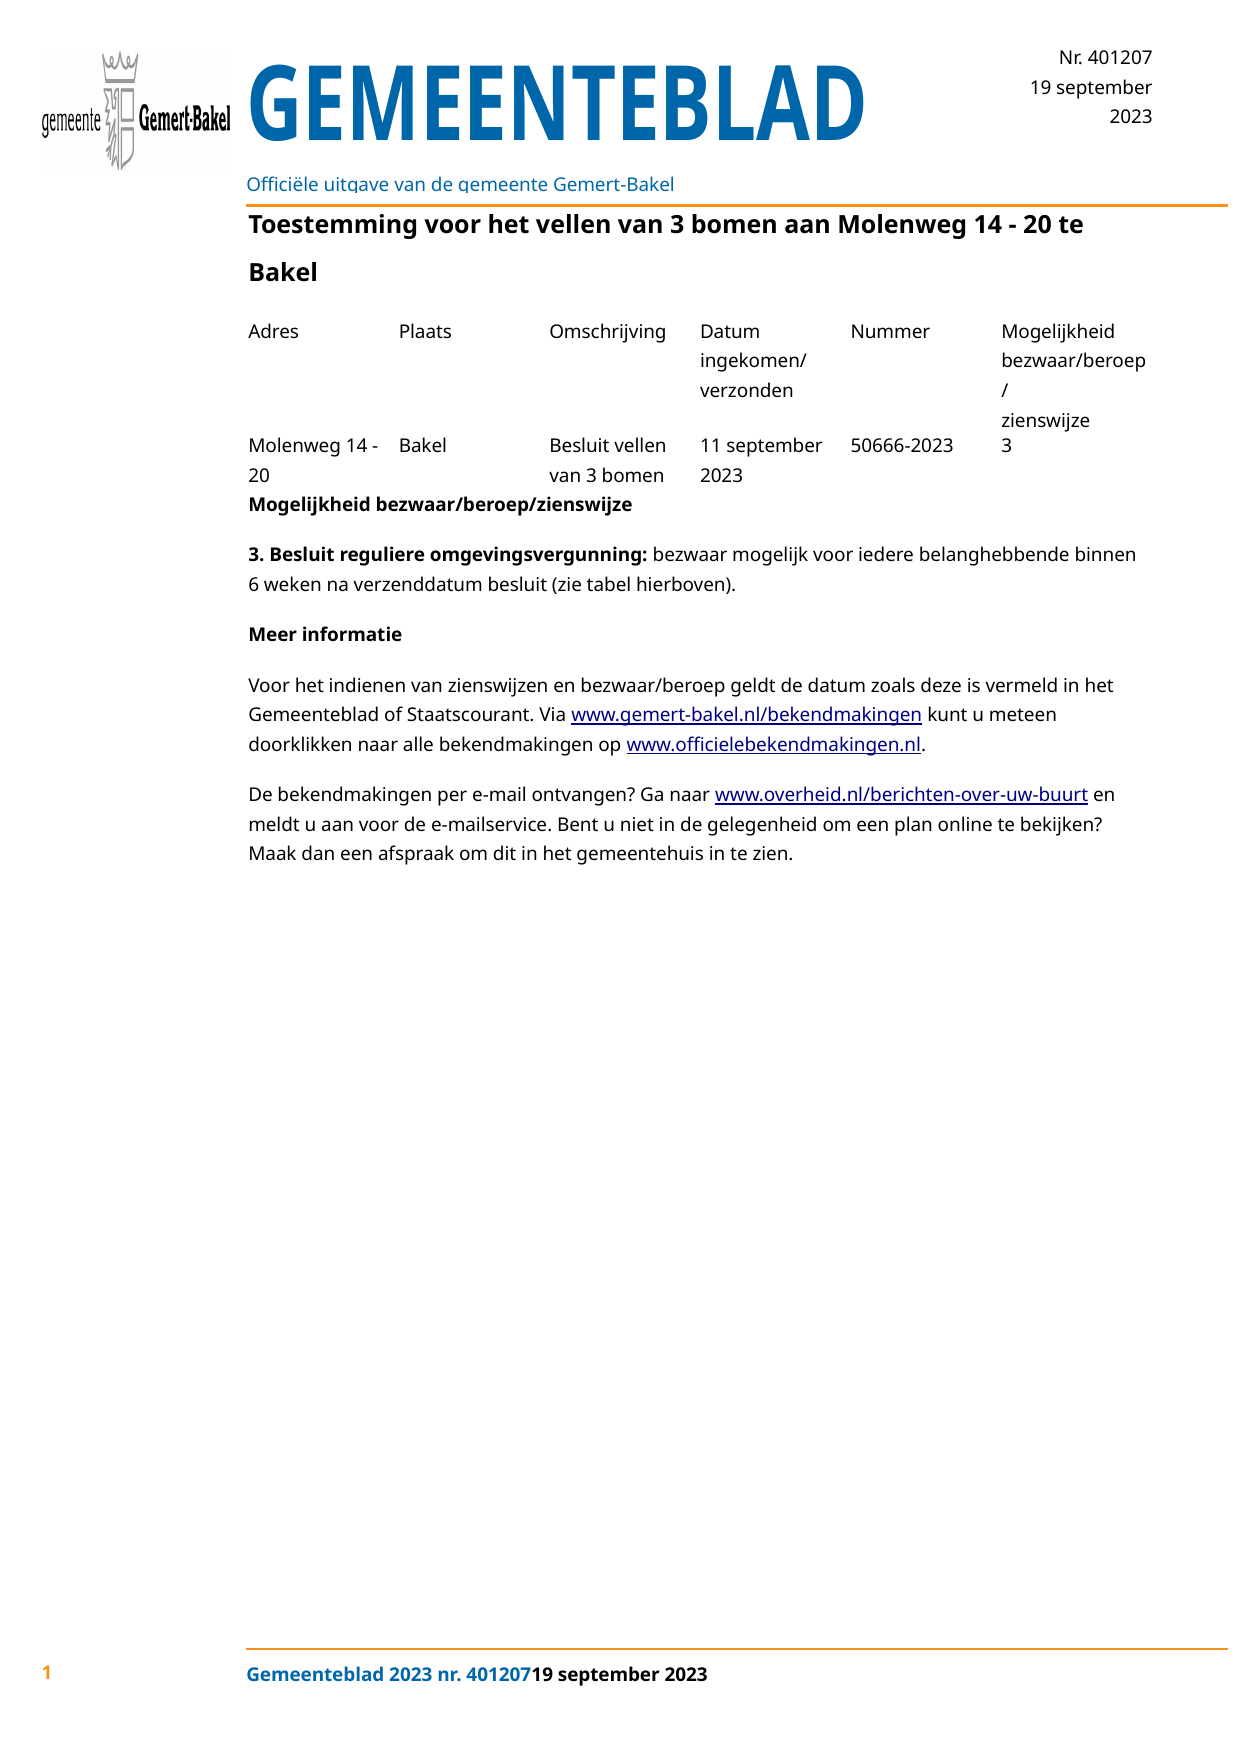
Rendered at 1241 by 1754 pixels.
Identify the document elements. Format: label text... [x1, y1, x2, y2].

table_cell 50666-2023 [850, 433, 1001, 488]
table_cell 3 [1001, 433, 1152, 488]
table_cell Molenweg 14 - 20 [248, 433, 398, 488]
table_header Omschrijving [549, 318, 700, 432]
text Mogelijkheid bezwaar/beroep/zienswijze [248, 491, 1152, 517]
table_cell 11 september 2023 [700, 433, 850, 488]
text Toestemming voor het vellen van 3 bomen aan Molenweg 14 - 20 te Bakel [248, 207, 1152, 288]
text Voor het indienen van zienswijzen en bezwaar/beroep geldt de datum zoals deze is vermeld in het Gemeenteblad of Staatscourant. Via www.gemert-bakel.nl/bekendmakingen kunt u meteen doorklikken naar alle bekendmakingen op www.officielebekendmakingen.nl. [248, 672, 1152, 757]
table_header Adres [248, 318, 398, 432]
text 3. Besluit reguliere omgevingsvergunning: bezwaar mogelijk voor iedere belanghebbende binnen 6 weken na verzenddatum besluit (zie tabel hierboven). [248, 541, 1152, 597]
picture [41, 47, 231, 172]
table_header Datum ingekomen/ verzonden [700, 318, 850, 432]
table_header Nummer [850, 318, 1001, 432]
text De bekendmakingen per e-mail ontvangen? Ga naar www.overheid.nl/berichten-over-uw-buurt en meldt u aan voor de e-mailservice. Bent u niet in de gelegenheid om een plan online te bekijken? Maak dan een afspraak om dit in het gemeentehuis in te zien. [248, 781, 1152, 866]
table_cell Bakel [399, 433, 549, 488]
table_header Mogelijkheid bezwaar/beroep/ zienswijze [1001, 318, 1152, 432]
text Meer informatie [248, 621, 1152, 647]
table_cell Besluit vellen van 3 bomen [549, 433, 700, 488]
table_header Plaats [399, 318, 549, 432]
